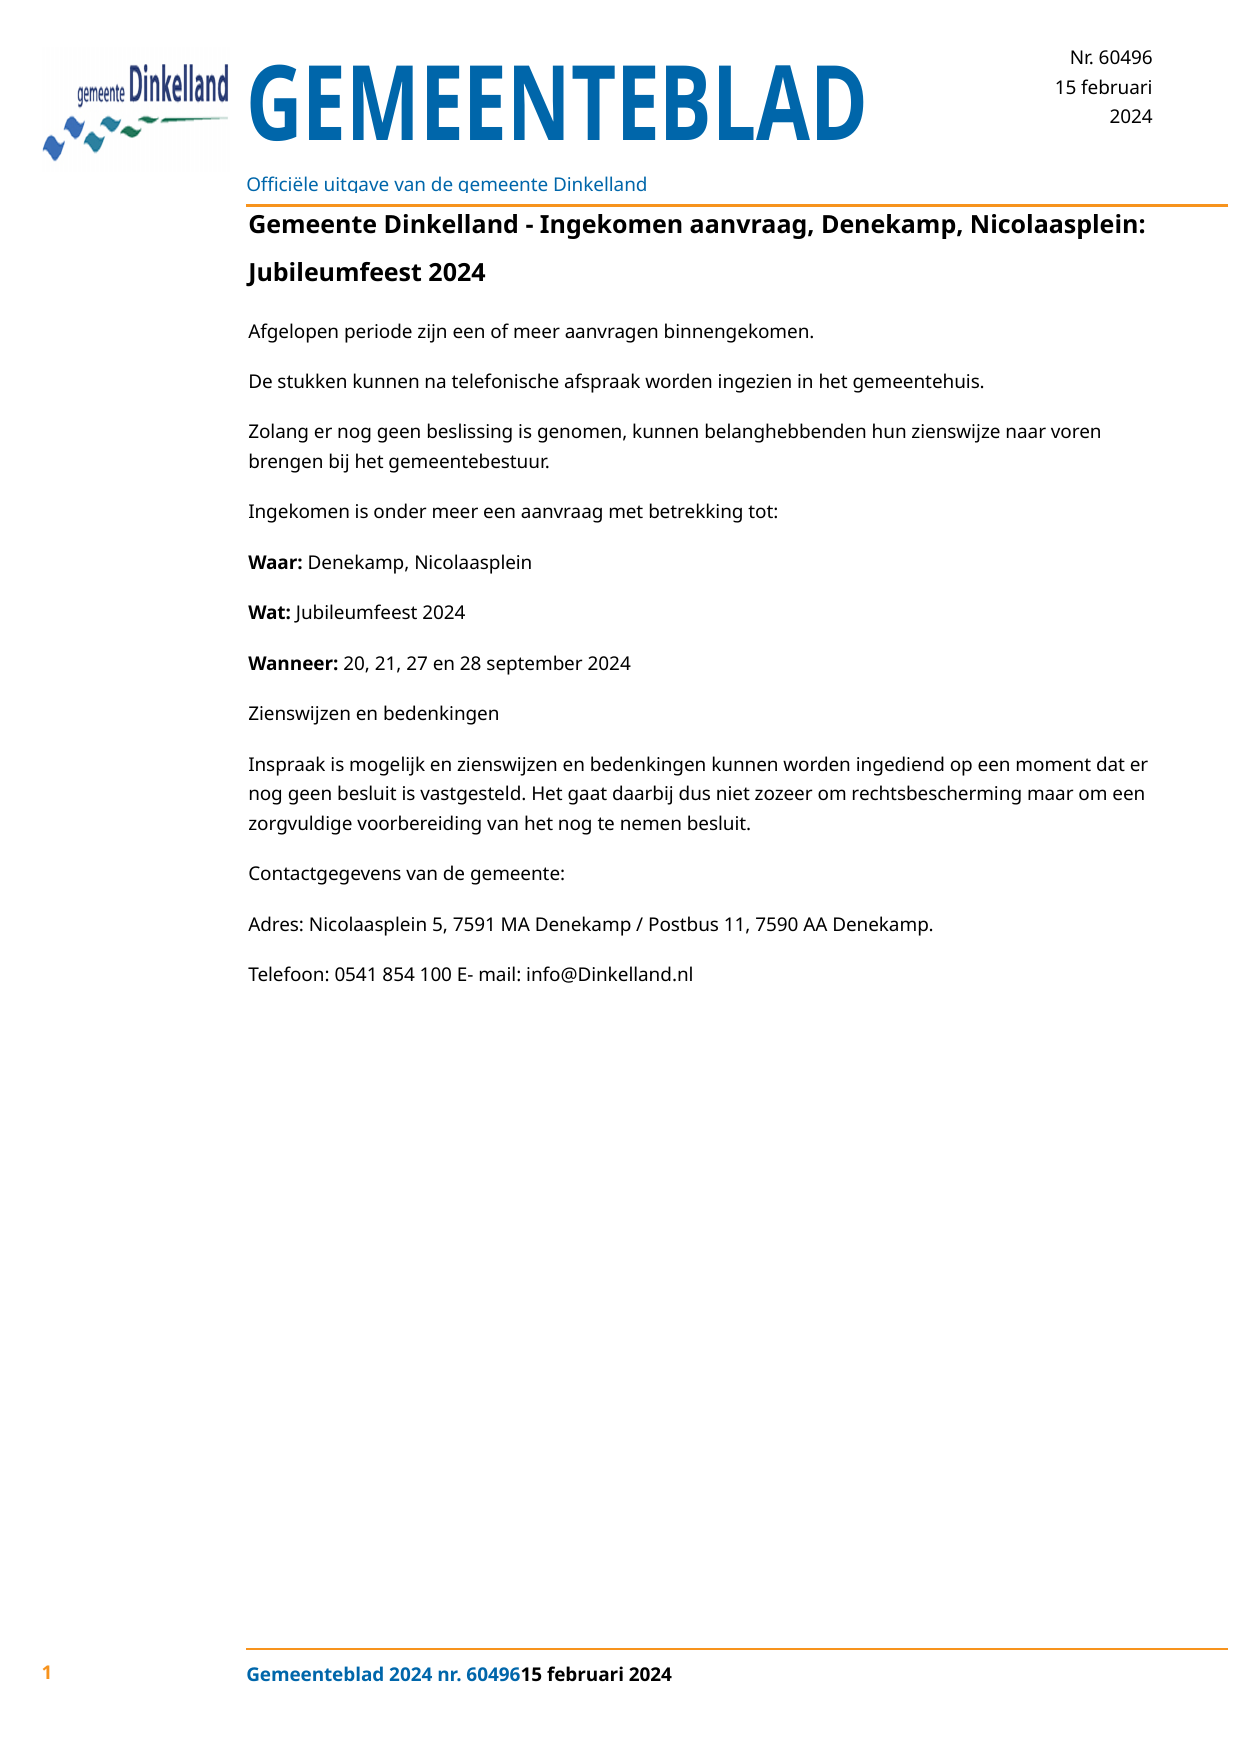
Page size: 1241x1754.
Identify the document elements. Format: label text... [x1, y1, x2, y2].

text Telefoon: 0541 854 100 E- mail: info@Dinkelland.nl [248, 961, 1152, 987]
text Wanneer: 20, 21, 27 en 28 september 2024 [248, 650, 1152, 676]
text Waar: Denekamp, Nicolaasplein [248, 549, 1152, 575]
text Inspraak is mogelijk en zienswijzen en bedenkingen kunnen worden ingediend op een moment dat er nog geen besluit is vastgesteld. Het gaat daarbij dus niet zozeer om rechtsbescherming maar om een zorgvuldige voorbereiding van het nog te nemen besluit. [248, 751, 1152, 836]
text Wat: Jubileumfeest 2024 [248, 599, 1152, 625]
text Zienswijzen en bedenkingen [248, 700, 1152, 726]
text Contactgegevens van de gemeente: [248, 860, 1152, 886]
text Zolang er nog geen beslissing is genomen, kunnen belanghebbenden hun zienswijze naar voren brengen bij het gemeentebestuur. [248, 419, 1152, 474]
text Afgelopen periode zijn een of meer aanvragen binnengekomen. [248, 318, 1152, 344]
text De stukken kunnen na telefonische afspraak worden ingezien in het gemeentehuis. [248, 368, 1152, 394]
picture [41, 47, 231, 172]
text Gemeente Dinkelland - Ingekomen aanvraag, Denekamp, Nicolaasplein: Jubileumfeest 2024 [248, 207, 1152, 288]
text Ingekomen is onder meer een aanvraag met betrekking tot: [248, 499, 1152, 524]
text Adres: Nicolaasplein 5, 7591 MA Denekamp / Postbus 11, 7590 AA Denekamp. [248, 911, 1152, 937]
